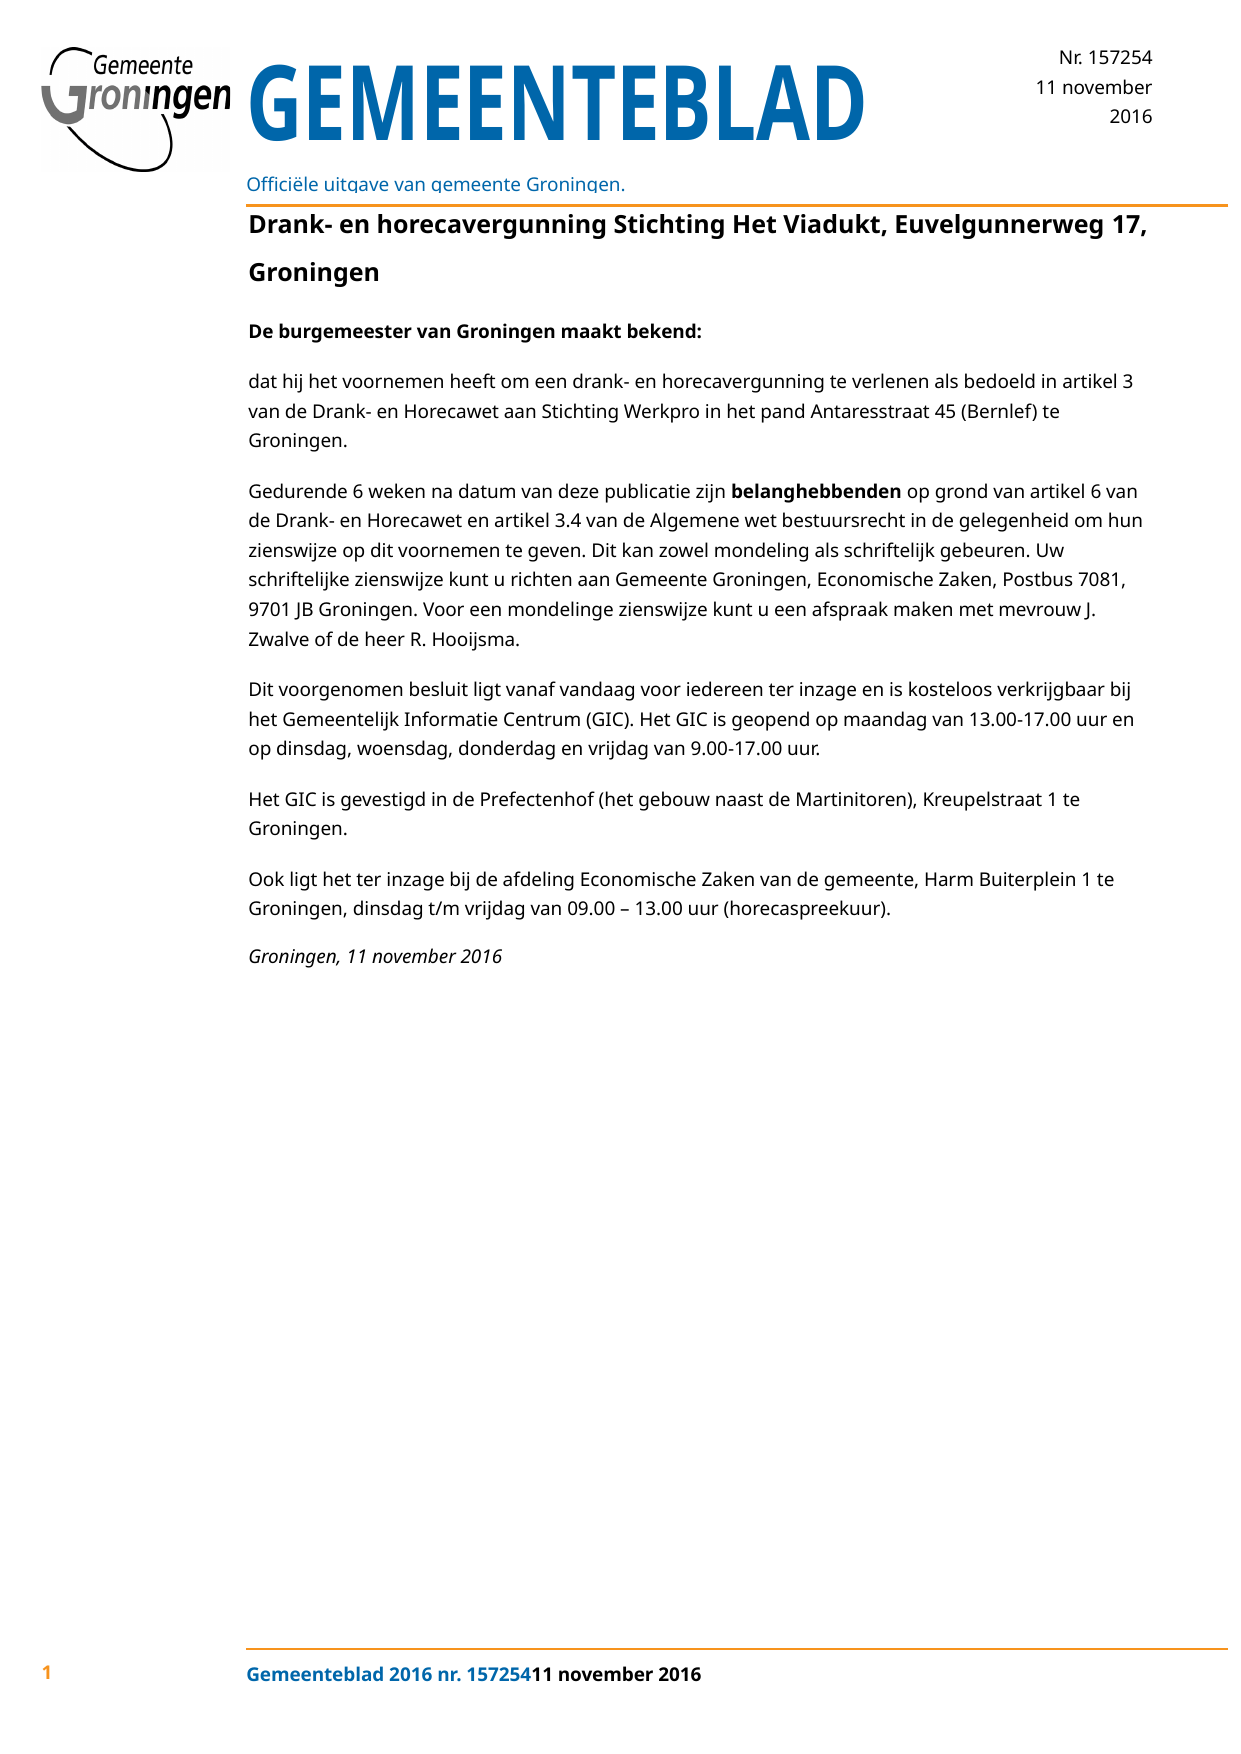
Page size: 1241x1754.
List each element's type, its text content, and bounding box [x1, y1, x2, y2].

picture [41, 47, 231, 172]
text Drank- en horecavergunning Stichting Het Viadukt, Euvelgunnerweg 17, Groningen [248, 207, 1152, 288]
text Gedurende 6 weken na datum van deze publicatie zijn belanghebbenden op grond van artikel 6 van de Drank- en Horecawet en artikel 3.4 van de Algemene wet bestuursrecht in de gelegenheid om hun zienswijze op dit voornemen te geven. Dit kan zowel mondeling als schriftelijk gebeuren. Uw schriftelijke zienswijze kunt u richten aan Gemeente Groningen, Economische Zaken, Postbus 7081, 9701 JB Groningen. Voor een mondelinge zienswijze kunt u een afspraak maken met mevrouw J. Zwalve of de heer R. Hooijsma. [248, 478, 1152, 652]
text Groningen, 11 november 2016 [248, 943, 1152, 969]
text Dit voorgenomen besluit ligt vanaf vandaag voor iedereen ter inzage en is kosteloos verkrijgbaar bij het Gemeentelijk Informatie Centrum (GIC). Het GIC is geopend op maandag van 13.00-17.00 uur en op dinsdag, woensdag, donderdag en vrijdag van 9.00-17.00 uur. [248, 676, 1152, 761]
text Ook ligt het ter inzage bij de afdeling Economische Zaken van de gemeente, Harm Buiterplein 1 te Groningen, dinsdag t/m vrijdag van 09.00 – 13.00 uur (horecaspreekuur). [248, 866, 1152, 921]
text Het GIC is gevestigd in de Prefectenhof (het gebouw naast de Martinitoren), Kreupelstraat 1 te Groningen. [248, 786, 1152, 841]
text dat hij het voornemen heeft om een drank- en horecavergunning te verlenen als bedoeld in artikel 3 van de Drank- en Horecawet aan Stichting Werkpro in het pand Antaresstraat 45 (Bernlef) te Groningen. [248, 368, 1152, 453]
text De burgemeester van Groningen maakt bekend: [248, 318, 1152, 344]
